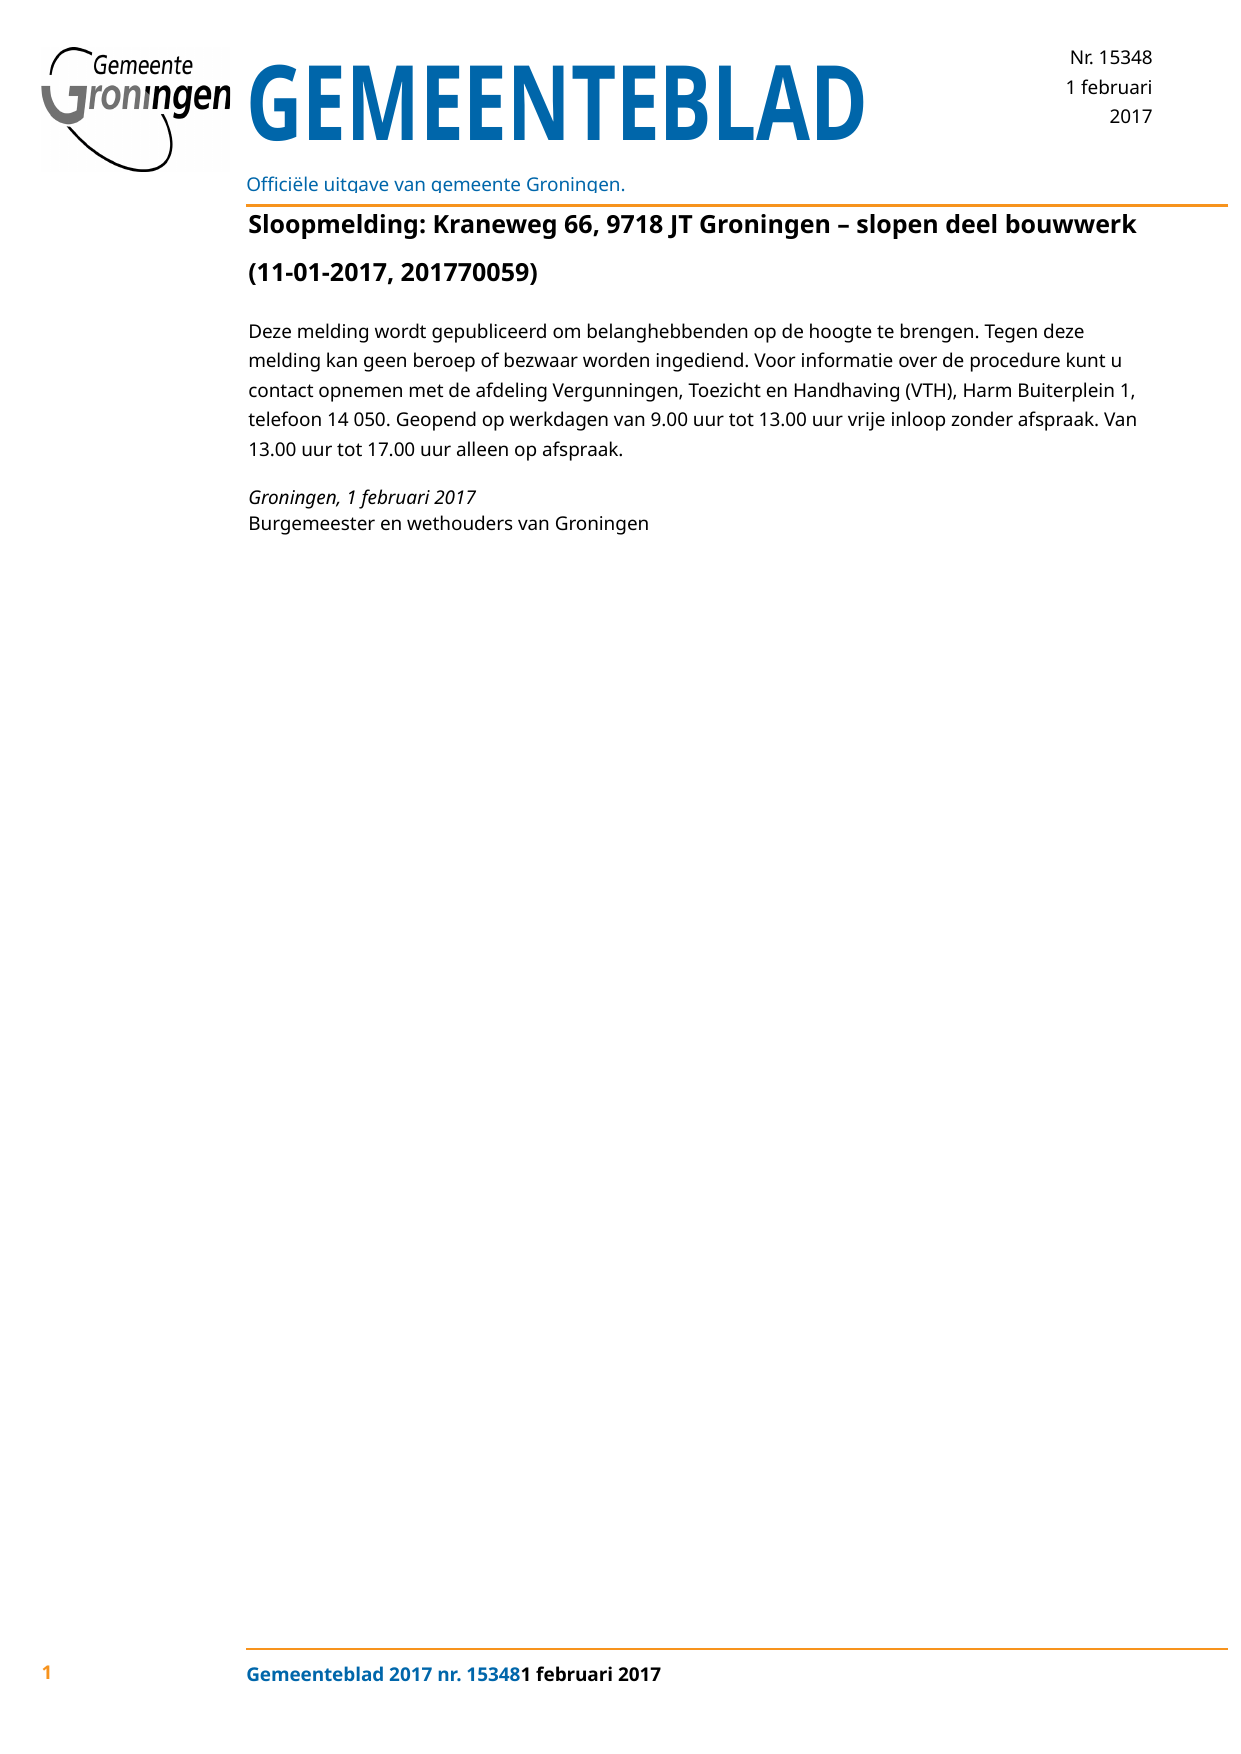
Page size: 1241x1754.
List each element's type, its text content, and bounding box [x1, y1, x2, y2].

text Sloopmelding: Kraneweg 66, 9718 JT Groningen – slopen deel bouwwerk (11-01-2017, 201770059) [248, 207, 1152, 288]
text Burgemeester en wethouders van Groningen [248, 510, 1152, 536]
picture [41, 47, 231, 172]
text Groningen, 1 februari 2017 [248, 484, 1152, 510]
text Deze melding wordt gepubliceerd om belanghebbenden op de hoogte te brengen. Tegen deze melding kan geen beroep of bezwaar worden ingediend. Voor informatie over de procedure kunt u contact opnemen met de afdeling Vergunningen, Toezicht en Handhaving (VTH), Harm Buiterplein 1, telefoon 14 050. Geopend op werkdagen van 9.00 uur tot 13.00 uur vrije inloop zonder afspraak. Van 13.00 uur tot 17.00 uur alleen op afspraak. [248, 318, 1152, 462]
